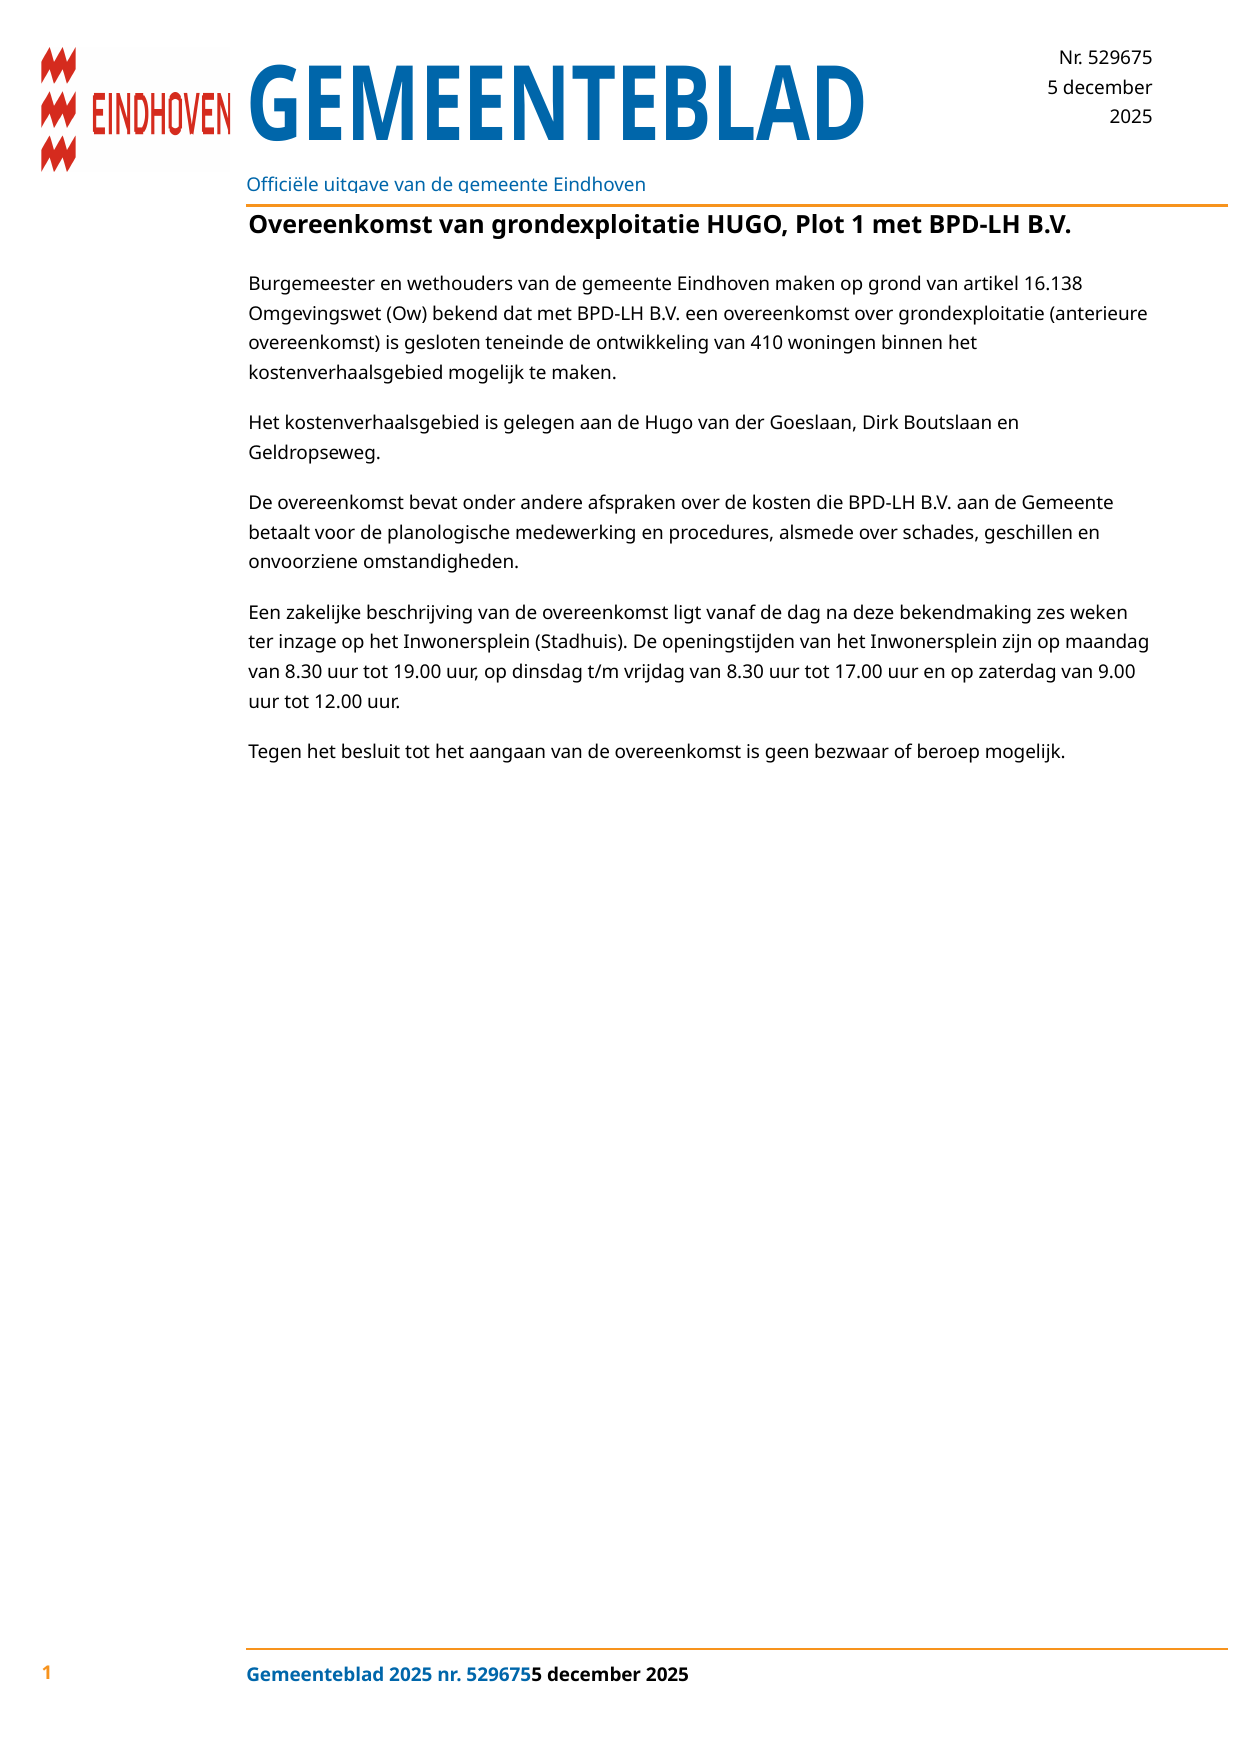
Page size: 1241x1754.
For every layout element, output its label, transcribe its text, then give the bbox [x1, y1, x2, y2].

text Overeenkomst van grondexploitatie HUGO, Plot 1 met BPD-LH B.V. [248, 207, 1152, 241]
text De overeenkomst bevat onder andere afspraken over de kosten die BPD-LH B.V. aan de Gemeente betaalt voor de planologische medewerking en procedures, alsmede over schades, geschillen en onvoorziene omstandigheden. [248, 489, 1152, 574]
text Het kostenverhaalsgebied is gelegen aan de Hugo van der Goeslaan, Dirk Boutslaan en Geldropseweg. [248, 409, 1152, 465]
text Burgemeester en wethouders van de gemeente Eindhoven maken op grond van artikel 16.138 Omgevingswet (Ow) bekend dat met BPD-LH B.V. een overeenkomst over grondexploitatie (anterieure overeenkomst) is gesloten teneinde de ontwikkeling van 410 woningen binnen het kostenverhaalsgebied mogelijk te maken. [248, 270, 1152, 385]
picture [41, 47, 231, 172]
text Een zakelijke beschrijving van de overeenkomst ligt vanaf de dag na deze bekendmaking zes weken ter inzage op het Inwonersplein (Stadhuis). De openingstijden van het Inwonersplein zijn op maandag van 8.30 uur tot 19.00 uur, op dinsdag t/m vrijdag van 8.30 uur tot 17.00 uur en op zaterdag van 9.00 uur tot 12.00 uur. [248, 599, 1152, 713]
text Tegen het besluit tot het aangaan van de overeenkomst is geen bezwaar of beroep mogelijk. [248, 738, 1152, 764]
